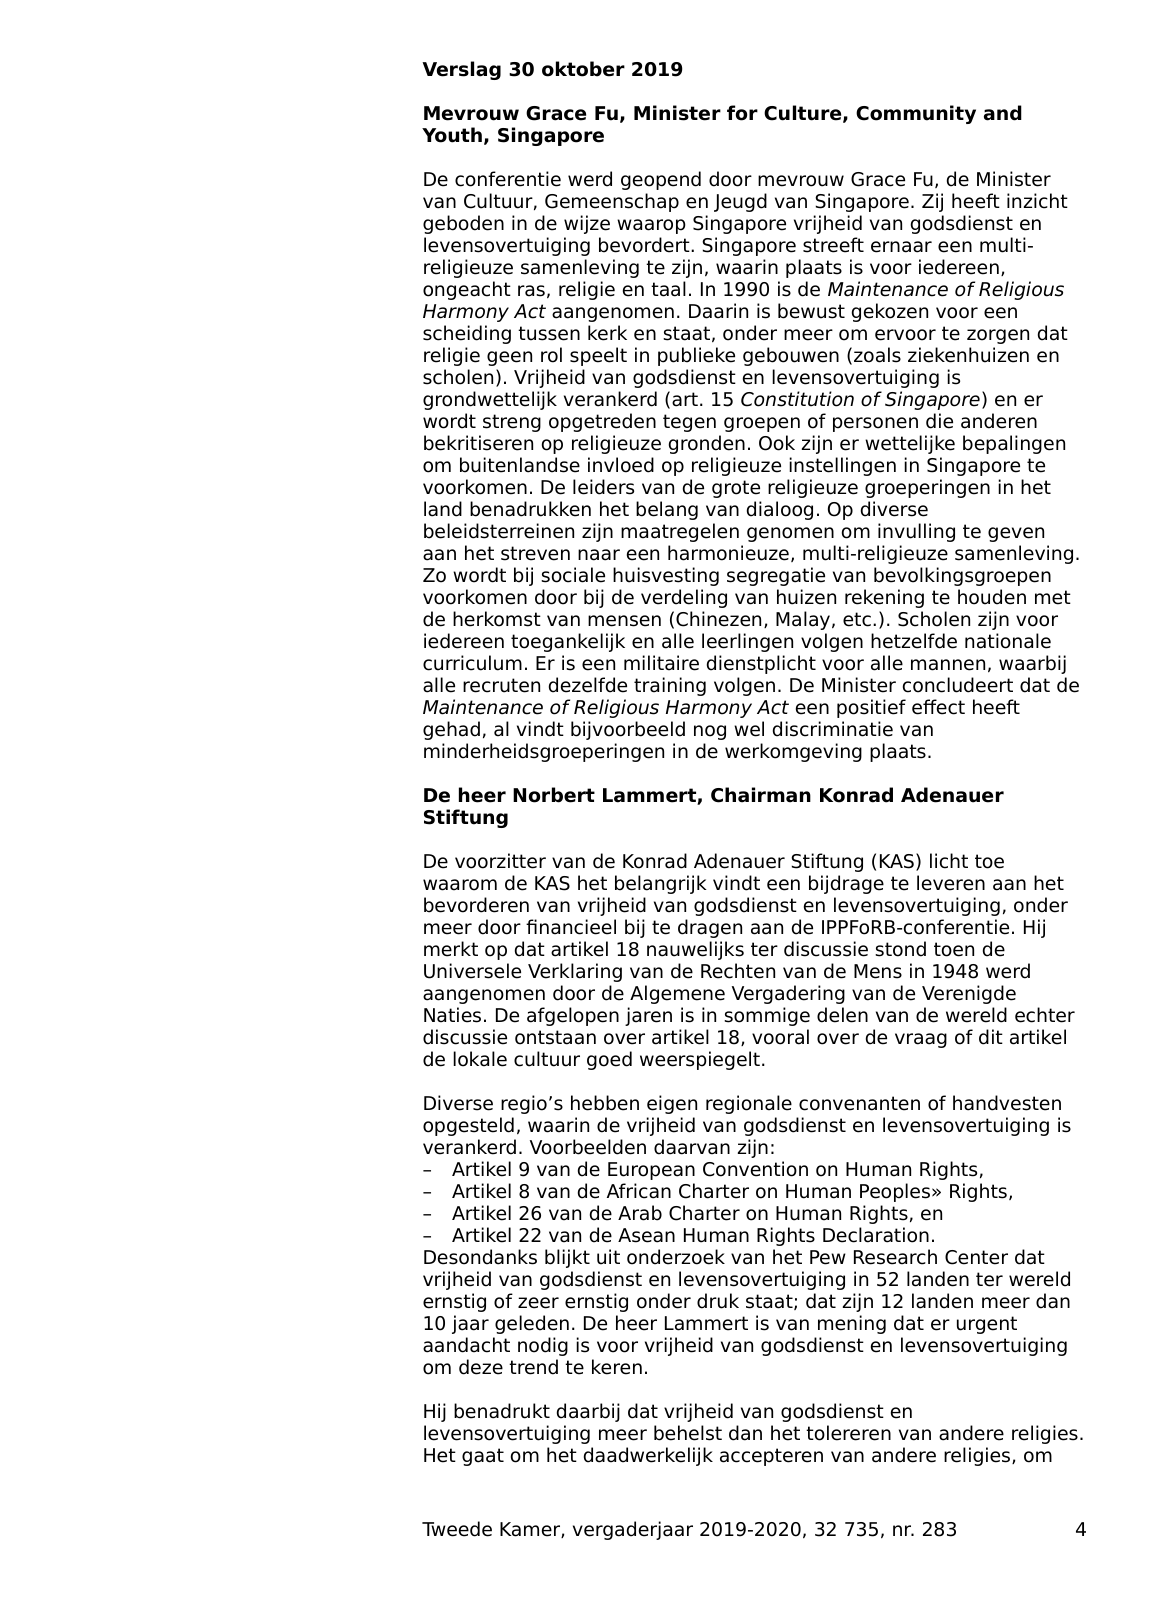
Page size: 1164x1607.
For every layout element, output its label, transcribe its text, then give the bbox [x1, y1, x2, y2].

text De conferentie werd geopend door mevrouw Grace Fu, de Minister van Cultuur, Gemeenschap en Jeugd van Singapore. Zij heeft inzicht geboden in de wijze waarop Singapore vrijheid van godsdienst en levensovertuiging bevordert. Singapore streeft ernaar een multi-religieuze samenleving te zijn, waarin plaats is voor iedereen, ongeacht ras, religie en taal. In 1990 is de Maintenance of Religious Harmony Act aangenomen. Daarin is bewust gekozen voor een scheiding tussen kerk en staat, onder meer om ervoor te zorgen dat religie geen rol speelt in publieke gebouwen (zoals ziekenhuizen en scholen). Vrijheid van godsdienst en levensovertuiging is grondwettelijk verankerd (art. 15 Constitution of Singapore) en er wordt streng opgetreden tegen groepen of personen die anderen bekritiseren op religieuze gronden. Ook zijn er wettelijke bepalingen om buitenlandse invloed op religieuze instellingen in Singapore te voorkomen. De leiders van de grote religieuze groeperingen in het land benadrukken het belang van dialoog. Op diverse beleidsterreinen zijn maatregelen genomen om invulling te geven aan het streven naar een harmonieuze, multi-religieuze samenleving. Zo wordt bij sociale huisvesting segregatie van bevolkingsgroepen voorkomen door bij de verdeling van huizen rekening te houden met de herkomst van mensen (Chinezen, Malay, etc.). Scholen zijn voor iedereen toegankelijk en alle leerlingen volgen hetzelfde nationale curriculum. Er is een militaire dienstplicht voor alle mannen, waarbij alle recruten dezelfde training volgen. De Minister concludeert dat de Maintenance of Religious Harmony Act een positief effect heeft gehad, al vindt bijvoorbeeld nog wel discriminatie van minderheidsgroeperingen in de werkomgeving plaats. [422, 169, 1087, 763]
text – Artikel 22 van de Asean Human Rights Declaration. [422, 1225, 1087, 1247]
text – Artikel 26 van de Arab Charter on Human Rights, en [422, 1203, 1087, 1225]
text Hij benadrukt daarbij dat vrijheid van godsdienst en levensovertuiging meer behelst dan het tolereren van andere religies. Het gaat om het daadwerkelijk accepteren van andere religies, om [422, 1401, 1087, 1467]
subtitle De heer Norbert Lammert, Chairman Konrad Adenauer Stiftung [422, 785, 1087, 829]
subtitle Verslag 30 oktober 2019 [422, 59, 1087, 81]
subtitle Mevrouw Grace Fu, Minister for Culture, Community and Youth, Singapore [422, 103, 1087, 147]
text Desondanks blijkt uit onderzoek van het Pew Research Center dat vrijheid van godsdienst en levensovertuiging in 52 landen ter wereld ernstig of zeer ernstig onder druk staat; dat zijn 12 landen meer dan 10 jaar geleden. De heer Lammert is van mening dat er urgent aandacht nodig is voor vrijheid van godsdienst en levensovertuiging om deze trend te keren. [422, 1247, 1087, 1379]
text De voorzitter van de Konrad Adenauer Stiftung (KAS) licht toe waarom de KAS het belangrijk vindt een bijdrage te leveren aan het bevorderen van vrijheid van godsdienst en levensovertuiging, onder meer door financieel bij te dragen aan de IPPFoRB-conferentie. Hij merkt op dat artikel 18 nauwelijks ter discussie stond toen de Universele Verklaring van de Rechten van de Mens in 1948 werd aangenomen door de Algemene Vergadering van de Verenigde Naties. De afgelopen jaren is in sommige delen van de wereld echter discussie ontstaan over artikel 18, vooral over de vraag of dit artikel de lokale cultuur goed weerspiegelt. [422, 851, 1087, 1071]
text – Artikel 8 van de African Charter on Human Peoples» Rights, [422, 1181, 1087, 1203]
text Diverse regio’s hebben eigen regionale convenanten of handvesten opgesteld, waarin de vrijheid van godsdienst en levensovertuiging is verankerd. Voorbeelden daarvan zijn: [422, 1093, 1087, 1159]
text – Artikel 9 van de European Convention on Human Rights, [422, 1159, 1087, 1181]
